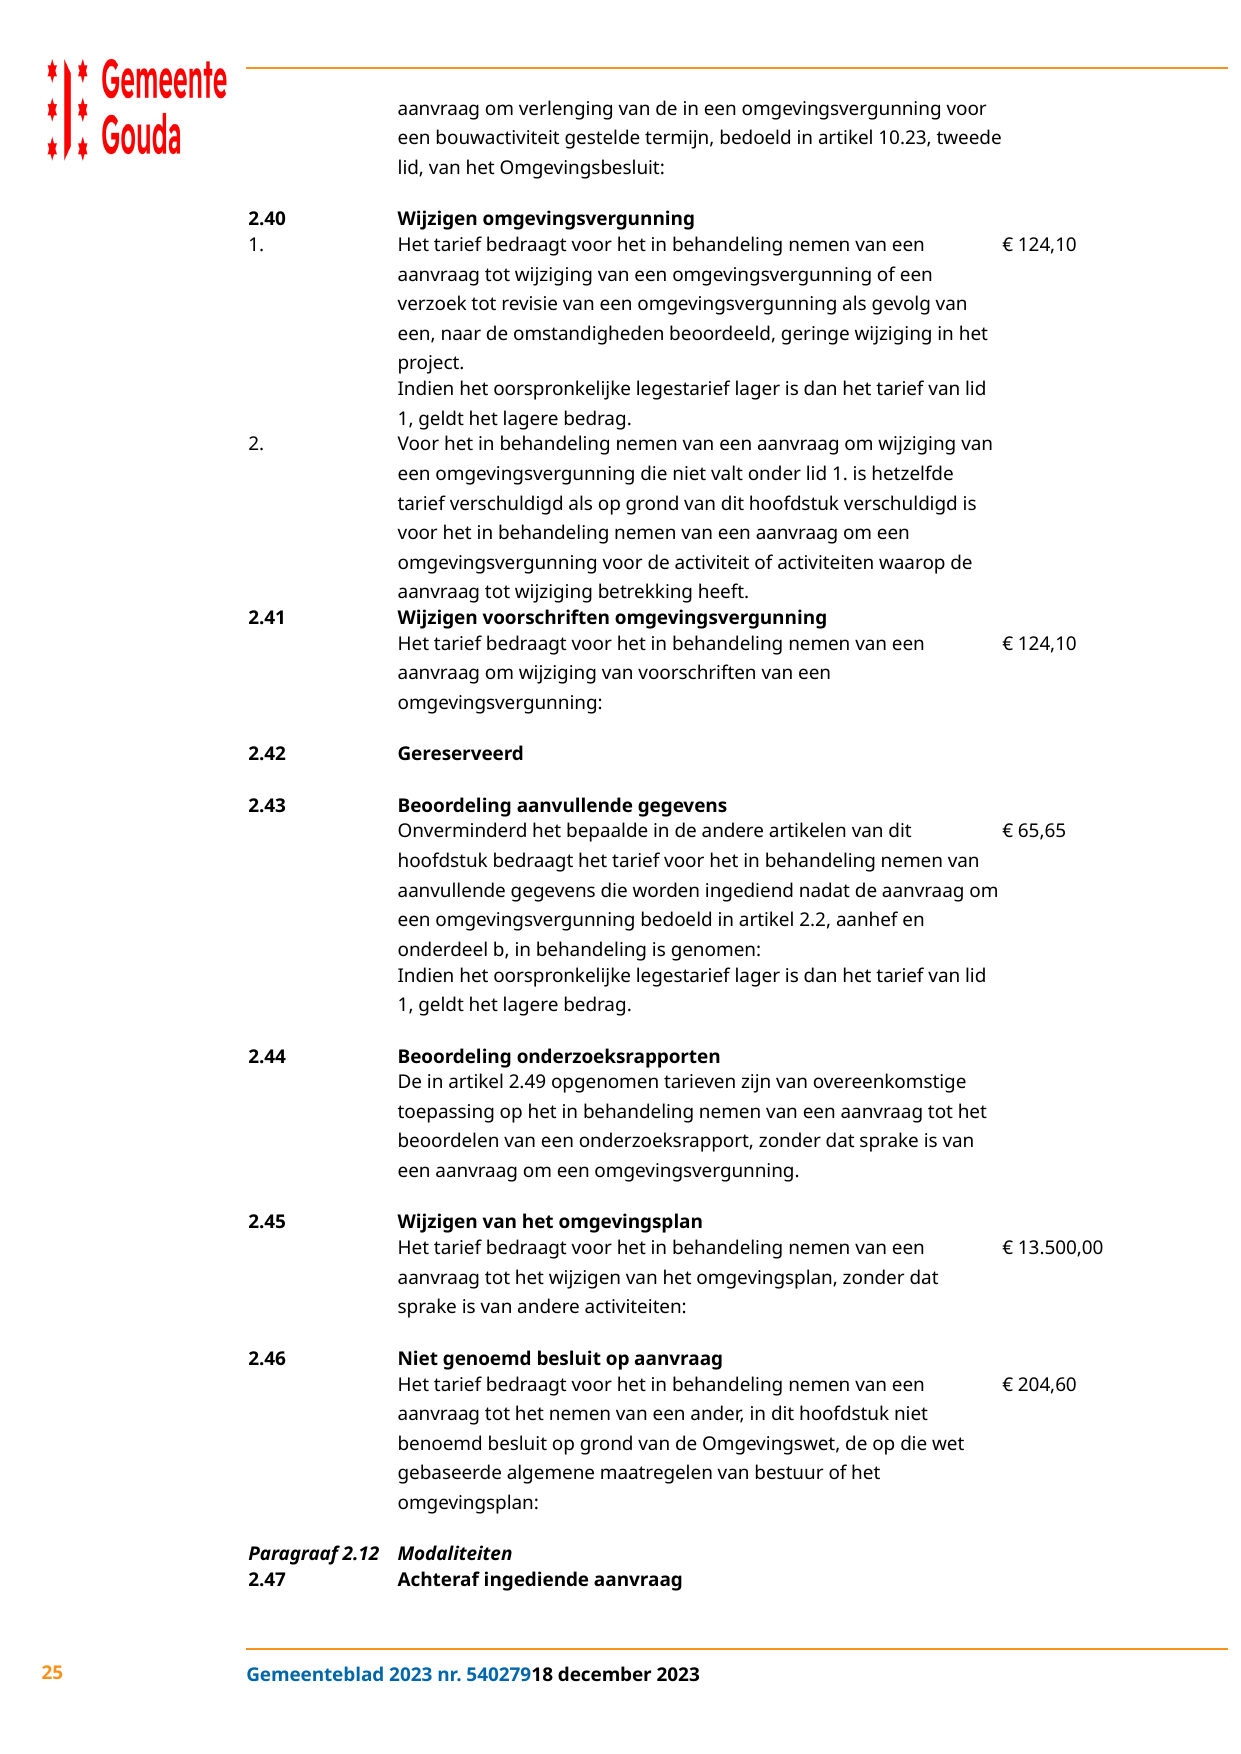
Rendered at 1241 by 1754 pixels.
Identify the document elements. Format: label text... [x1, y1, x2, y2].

table_cell Wijzigen voorschriften omgevingsvergunning [398, 604, 1002, 630]
table_cell [248, 375, 397, 431]
table_cell [1002, 431, 1152, 604]
table_cell Wijzigen omgevingsvergunning [398, 205, 1002, 231]
table_cell [1002, 962, 1152, 1017]
table_cell [248, 715, 397, 741]
table_cell 2.47 [248, 1566, 397, 1592]
table_cell [1002, 1209, 1152, 1234]
table_cell Het tarief bedraagt voor het in behandeling nemen van een aanvraag om wijziging van voorschriften van een omgevingsvergunning: [398, 630, 1002, 715]
table_cell [1002, 180, 1152, 205]
table_cell [248, 180, 397, 205]
table_cell [248, 962, 397, 1017]
table_cell [248, 766, 397, 792]
table_cell 2.44 [248, 1043, 397, 1068]
table_cell aanvraag om verlenging van de in een omgevingsvergunning voor een bouwactiviteit gestelde termijn, bedoeld in artikel 10.23, tweede lid, van het Omgevingsbesluit: [398, 95, 1002, 180]
table_cell [248, 1371, 397, 1515]
table_cell [1002, 1017, 1152, 1043]
table_cell [1002, 1541, 1152, 1566]
table_cell 2.42 [248, 741, 397, 766]
table_cell [1002, 715, 1152, 741]
table_cell Het tarief bedraagt voor het in behandeling nemen van een aanvraag tot wijziging van een omgevingsvergunning of een verzoek tot revisie van een omgevingsvergunning als gevolg van een, naar de omstandigheden beoordeeld, geringe wijziging in het project. [398, 231, 1002, 375]
table_cell Beoordeling onderzoeksrapporten [398, 1043, 1002, 1068]
table_cell [398, 1017, 1002, 1043]
table_cell Het tarief bedraagt voor het in behandeling nemen van een aanvraag tot het nemen van een ander, in dit hoofdstuk niet benoemd besluit op grond van de Omgevingswet, de op die wet gebaseerde algemene maatregelen van bestuur of het omgevingsplan: [398, 1371, 1002, 1515]
table_cell Wijzigen van het omgevingsplan [398, 1209, 1002, 1234]
table_cell [248, 95, 397, 180]
table_cell 1. [248, 231, 397, 375]
table_cell [1002, 1345, 1152, 1371]
table_cell [1002, 604, 1152, 630]
table_cell [248, 1069, 397, 1183]
table_cell Paragraaf 2.12 [248, 1541, 397, 1566]
table_cell € 65,65 [1002, 818, 1152, 962]
table_cell [398, 1319, 1002, 1345]
table_cell [398, 766, 1002, 792]
table_cell [248, 1183, 397, 1209]
table_cell 2. [248, 431, 397, 604]
table_cell 2.46 [248, 1345, 397, 1371]
table_cell [248, 818, 397, 962]
table_cell Onverminderd het bepaalde in de andere artikelen van dit hoofdstuk bedraagt het tarief voor het in behandeling nemen van aanvullende gegevens die worden ingediend nadat de aanvraag om een omgevingsvergunning bedoeld in artikel 2.2, aanhef en onderdeel b, in behandeling is genomen: [398, 818, 1002, 962]
table_cell [1002, 766, 1152, 792]
table_cell Indien het oorspronkelijke legestarief lager is dan het tarief van lid 1, geldt het lagere bedrag. [398, 962, 1002, 1017]
table_cell € 124,10 [1002, 630, 1152, 715]
table_cell Voor het in behandeling nemen van een aanvraag om wijziging van een omgevingsvergunning die niet valt onder lid 1. is hetzelfde tarief verschuldigd als op grond van dit hoofdstuk verschuldigd is voor het in behandeling nemen van een aanvraag om een omgevingsvergunning voor de activiteit of activiteiten waarop de aanvraag tot wijziging betrekking heeft. [398, 431, 1002, 604]
table_cell [248, 630, 397, 715]
table_cell [1002, 1069, 1152, 1183]
table_cell Gereserveerd [398, 741, 1002, 766]
table_cell Beoordeling aanvullende gegevens [398, 792, 1002, 818]
table_cell 2.41 [248, 604, 397, 630]
table_cell Het tarief bedraagt voor het in behandeling nemen van een aanvraag tot het wijzigen van het omgevingsplan, zonder dat sprake is van andere activiteiten: [398, 1235, 1002, 1319]
table_cell [1002, 95, 1152, 180]
table_cell [1002, 1043, 1152, 1068]
table_cell € 204,60 [1002, 1371, 1152, 1515]
table_cell [248, 1319, 397, 1345]
table_cell [248, 1235, 397, 1319]
table_cell [1002, 1319, 1152, 1345]
table_cell Achteraf ingediende aanvraag [398, 1566, 1002, 1592]
table_cell [398, 1515, 1002, 1541]
table_cell [398, 1183, 1002, 1209]
table_cell € 124,10 [1002, 231, 1152, 375]
table_cell 2.43 [248, 792, 397, 818]
table_cell [1002, 1183, 1152, 1209]
table_cell [398, 715, 1002, 741]
table_cell [1002, 741, 1152, 766]
table_cell [248, 1017, 397, 1043]
table_cell Niet genoemd besluit op aanvraag [398, 1345, 1002, 1371]
table_cell [1002, 1515, 1152, 1541]
table_cell € 13.500,00 [1002, 1235, 1152, 1319]
table_cell [1002, 205, 1152, 231]
table_cell 2.40 [248, 205, 397, 231]
table_cell 2.45 [248, 1209, 397, 1234]
table_cell [1002, 792, 1152, 818]
table_cell [248, 1515, 397, 1541]
table_cell Modaliteiten [398, 1541, 1002, 1566]
table_cell [1002, 375, 1152, 431]
table_cell [398, 180, 1002, 205]
table_cell Indien het oorspronkelijke legestarief lager is dan het tarief van lid 1, geldt het lagere bedrag. [398, 375, 1002, 431]
table_cell De in artikel 2.49 opgenomen tarieven zijn van overeenkomstige toepassing op het in behandeling nemen van een aanvraag tot het beoordelen van een onderzoeksrapport, zonder dat sprake is van een aanvraag om een omgevingsvergunning. [398, 1069, 1002, 1183]
table_cell [1002, 1566, 1152, 1592]
picture [41, 47, 231, 172]
